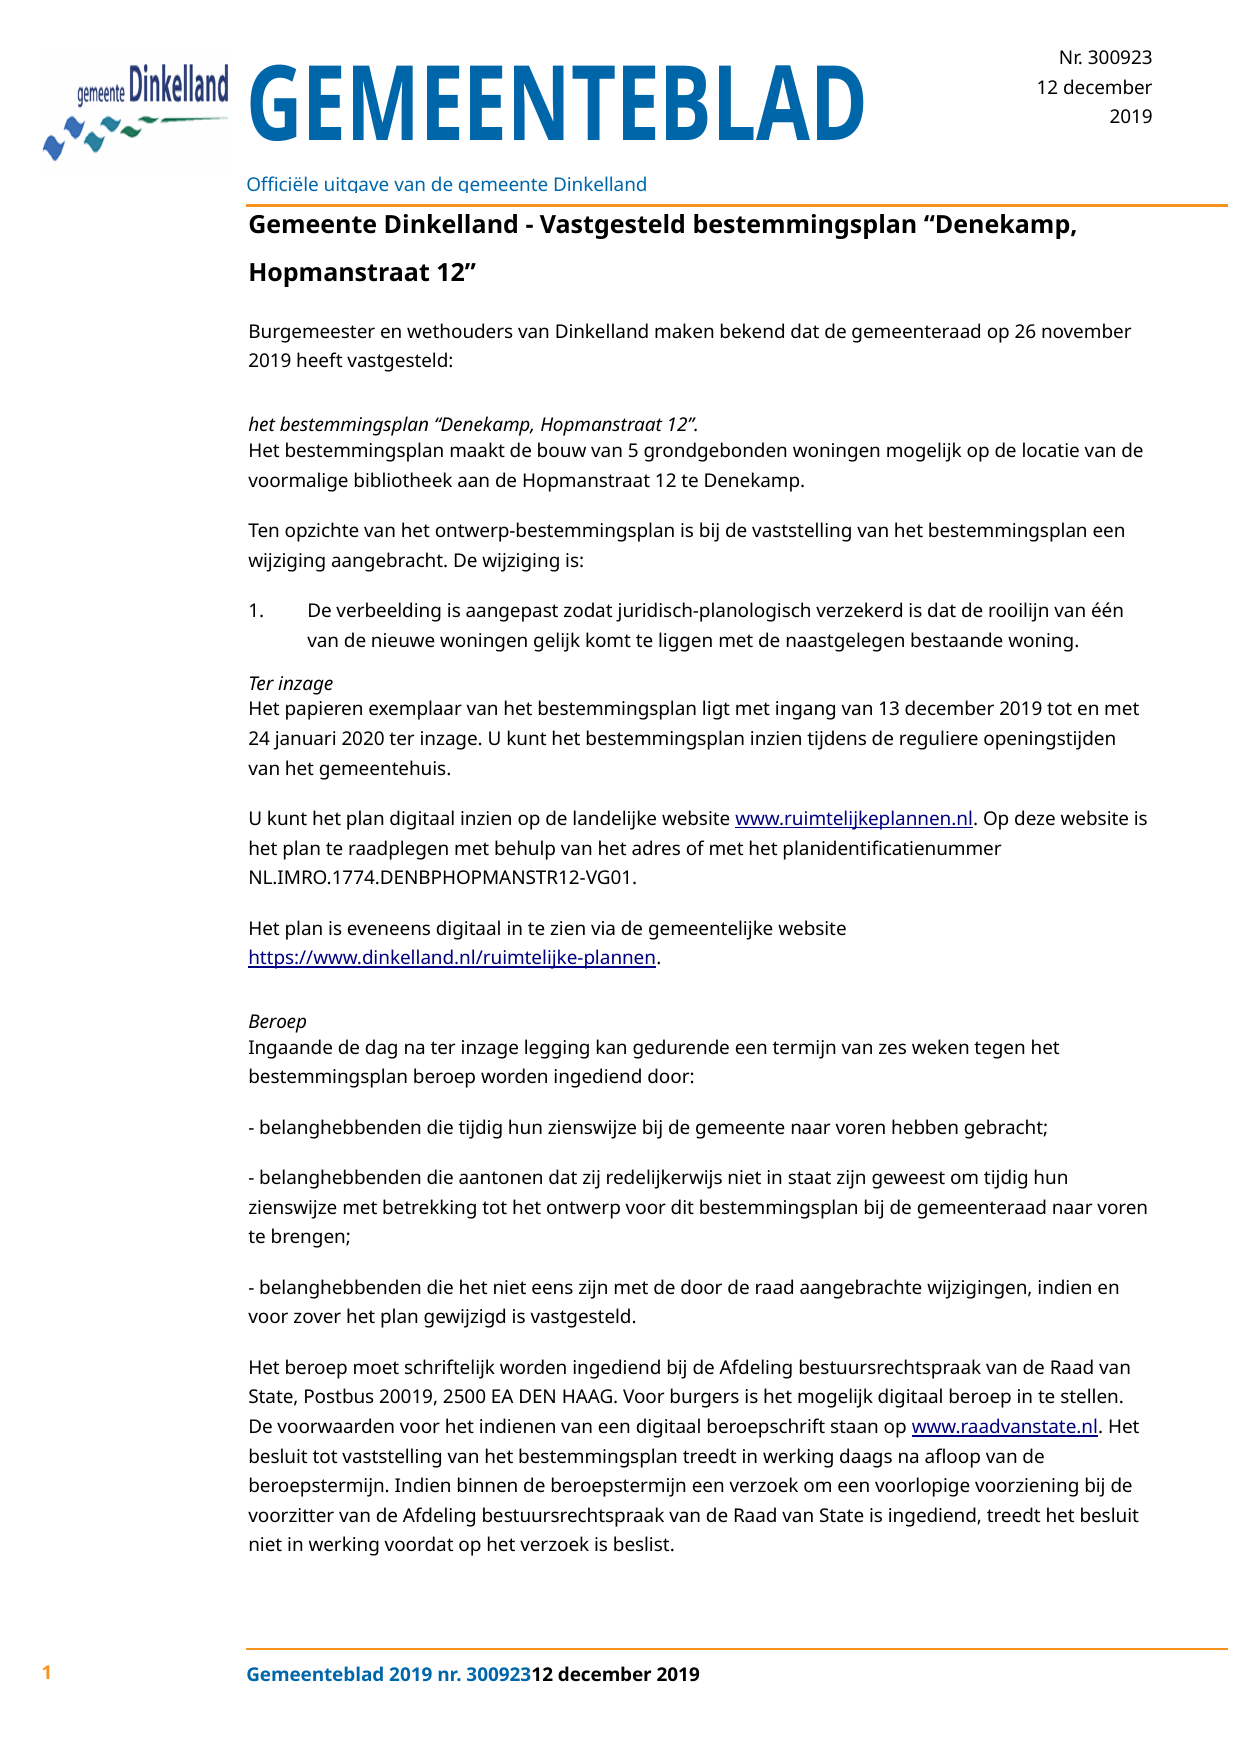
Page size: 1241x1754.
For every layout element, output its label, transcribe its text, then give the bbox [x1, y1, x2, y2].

text Beroep [248, 1008, 1152, 1034]
list De verbeelding is aangepast zodat juridisch-planologisch verzekerd is dat de rooilijn van één van de nieuwe woningen gelijk komt te liggen met de naastgelegen bestaande woning. [248, 597, 1152, 652]
picture [41, 47, 231, 172]
text Het plan is eveneens digitaal in te zien via de gemeentelijke website https://www.dinkelland.nl/ruimtelijke-plannen. [248, 915, 1152, 970]
text - belanghebbenden die aantonen dat zij redelijkerwijs niet in staat zijn geweest om tijdig hun zienswijze met betrekking tot het ontwerp voor dit bestemmingsplan bij de gemeenteraad naar voren te brengen; [248, 1164, 1152, 1249]
text Het beroep moet schriftelijk worden ingediend bij de Afdeling bestuursrechtspraak van de Raad van State, Postbus 20019, 2500 EA DEN HAAG. Voor burgers is het mogelijk digitaal beroep in te stellen. De voorwaarden voor het indienen van een digitaal beroepschrift staan op www.raadvanstate.nl. Het besluit tot vaststelling van het bestemmingsplan treedt in werking daags na afloop van de beroepstermijn. Indien binnen de beroepstermijn een verzoek om een voorlopige voorziening bij de voorzitter van de Afdeling bestuursrechtspraak van de Raad van State is ingediend, treedt het besluit niet in werking voordat op het verzoek is beslist. [248, 1354, 1152, 1557]
text Het papieren exemplaar van het bestemmingsplan ligt met ingang van 13 december 2019 tot en met 24 januari 2020 ter inzage. U kunt het bestemmingsplan inzien tijdens de reguliere openingstijden van het gemeentehuis. [248, 696, 1152, 781]
text - belanghebbenden die het niet eens zijn met de door de raad aangebrachte wijzigingen, indien en voor zover het plan gewijzigd is vastgesteld. [248, 1274, 1152, 1329]
text Het bestemmingsplan maakt de bouw van 5 grondgebonden woningen mogelijk op de locatie van de voormalige bibliotheek aan de Hopmanstraat 12 te Denekamp. [248, 437, 1152, 492]
text - belanghebbenden die tijdig hun zienswijze bij de gemeente naar voren hebben gebracht; [248, 1114, 1152, 1140]
text U kunt het plan digitaal inzien op de landelijke website www.ruimtelijkeplannen.nl. Op deze website is het plan te raadplegen met behulp van het adres of met het planidentificatienummer NL.IMRO.1774.DENBPHOPMANSTR12-VG01. [248, 805, 1152, 890]
text Ter inzage [248, 670, 1152, 696]
text Gemeente Dinkelland - Vastgesteld bestemmingsplan “Denekamp, Hopmanstraat 12” [248, 207, 1152, 288]
text Ten opzichte van het ontwerp-bestemmingsplan is bij de vaststelling van het bestemmingsplan een wijziging aangebracht. De wijziging is: [248, 517, 1152, 572]
text Ingaande de dag na ter inzage legging kan gedurende een termijn van zes weken tegen het bestemmingsplan beroep worden ingediend door: [248, 1034, 1152, 1089]
text het bestemmingsplan “Denekamp, Hopmanstraat 12”. [248, 411, 1152, 437]
text Burgemeester en wethouders van Dinkelland maken bekend dat de gemeenteraad op 26 november 2019 heeft vastgesteld: [248, 318, 1152, 373]
